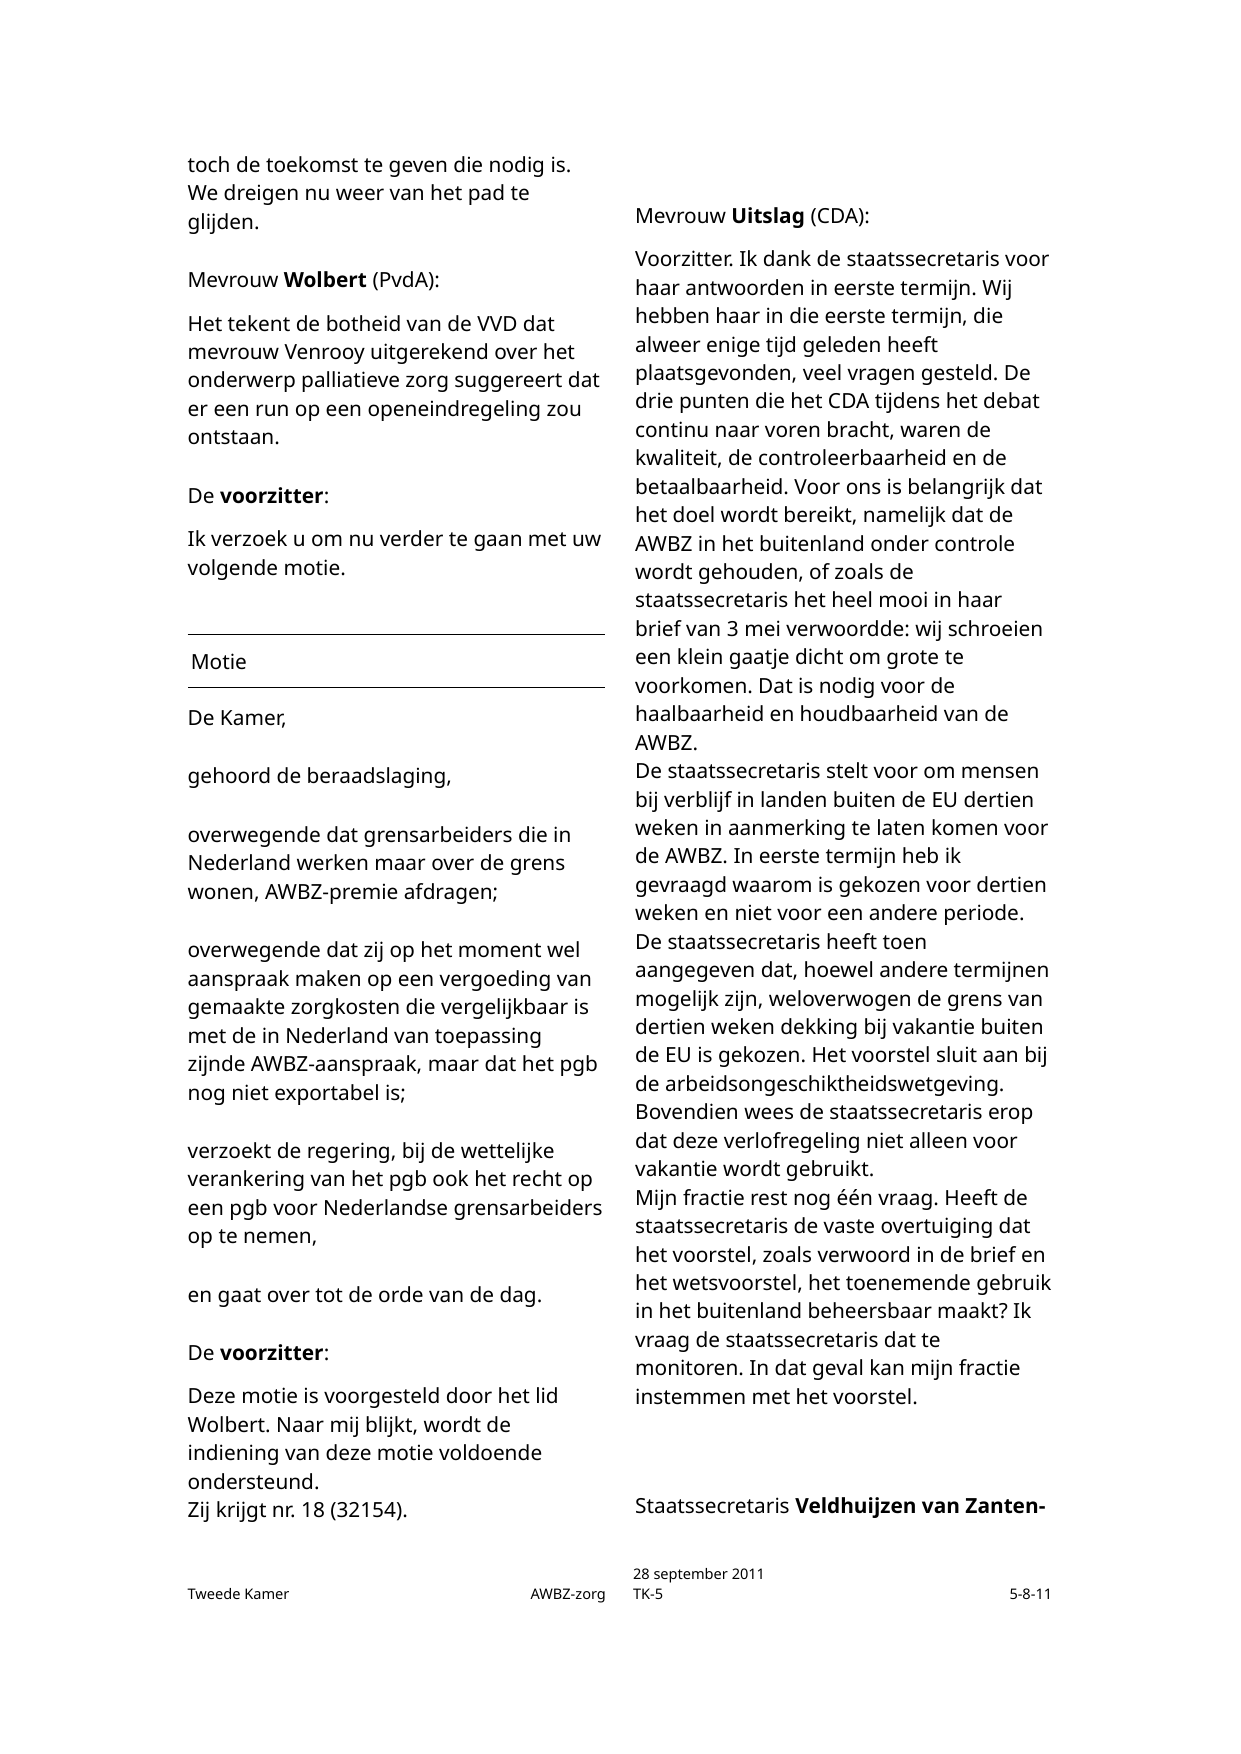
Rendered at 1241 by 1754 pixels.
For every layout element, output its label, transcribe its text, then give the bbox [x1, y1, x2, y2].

text Ik verzoek u om nu verder te gaan met uw volgende motie. [187, 524, 605, 581]
text gehoord de beraadslaging, [187, 762, 605, 790]
text Voorzitter. Ik dank de staatssecretaris voor haar antwoorden in eerste termijn. Wij hebben haar in die eerste termijn, die alweer enige tijd geleden heeft plaatsgevonden, veel vragen gesteld. De drie punten die het CDA tijdens het debat continu naar voren bracht, waren de kwaliteit, de controleerbaarheid en de betaalbaarheid. Voor ons is belangrijk dat het doel wordt bereikt, namelijk dat de AWBZ in het buitenland onder controle wordt gehouden, of zoals de staatssecretaris het heel mooi in haar brief van 3 mei verwoordde: wij schroeien een klein gaatje dicht om grote te voorkomen. Dat is nodig voor de haalbaarheid en houdbaarheid van de AWBZ. [635, 244, 1053, 756]
text verzoekt de regering, bij de wettelijke verankering van het pgb ook het recht op een pgb voor Nederlandse grensarbeiders op te nemen, [187, 1136, 605, 1250]
text De Kamer, [187, 703, 605, 732]
text De staatssecretaris stelt voor om mensen bij verblijf in landen buiten de EU dertien weken in aanmerking te laten komen voor de AWBZ. In eerste termijn heb ik gevraagd waarom is gekozen voor dertien weken en niet voor een andere periode. De staatssecretaris heeft toen aangegeven dat, hoewel andere termijnen mogelijk zijn, weloverwogen de grens van dertien weken dekking bij vakantie buiten de EU is gekozen. Het voorstel sluit aan bij de arbeidsongeschiktheidswetgeving. Bovendien wees de staatssecretaris erop dat deze verlofregeling niet alleen voor vakantie wordt gebruikt. [635, 756, 1053, 1183]
text  [635, 150, 1053, 178]
text toch de toekomst te geven die nodig is. We dreigen nu weer van het pad te glijden. [187, 150, 605, 235]
text Het tekent de botheid van de VVD dat mevrouw Venrooy uitgerekend over het onderwerp palliatieve zorg suggereert dat er een run op een openeindregeling zou ontstaan. [187, 309, 605, 451]
text De voorzitter: [187, 481, 605, 509]
text De voorzitter: [187, 1338, 605, 1367]
text  [635, 1440, 1053, 1469]
text Mevrouw Wolbert (PvdA): [187, 265, 605, 294]
text Mevrouw Uitslag (CDA): [635, 201, 1053, 229]
text Deze motie is voorgesteld door het lid Wolbert. Naar mij blijkt, wordt de indiening van deze motie voldoende ondersteund. [187, 1382, 605, 1495]
text overwegende dat zij op het moment wel aanspraak maken op een vergoeding van gemaakte zorgkosten die vergelijkbaar is met de in Nederland van toepassing zijnde AWBZ-aanspraak, maar dat het pgb nog niet exportabel is; [187, 935, 605, 1106]
text overwegende dat grensarbeiders die in Nederland werken maar over de grens wonen, AWBZ-premie afdragen; [187, 820, 605, 905]
text en gaat over tot de orde van de dag. [187, 1280, 605, 1308]
subtitle Motie [187, 635, 605, 688]
text Zij krijgt nr. 18 (32154). [187, 1495, 605, 1524]
text Mijn fractie rest nog één vraag. Heeft de staatssecretaris de vaste overtuiging dat het voorstel, zoals verwoord in de brief en het wetsvoorstel, het toenemende gebruik in het buitenland beheersbaar maakt? Ik vraag de staatssecretaris dat te monitoren. In dat geval kan mijn fractie instemmen met het voorstel. [635, 1183, 1053, 1410]
text Staatssecretaris Veldhuijzen van Zanten- [635, 1491, 1053, 1520]
